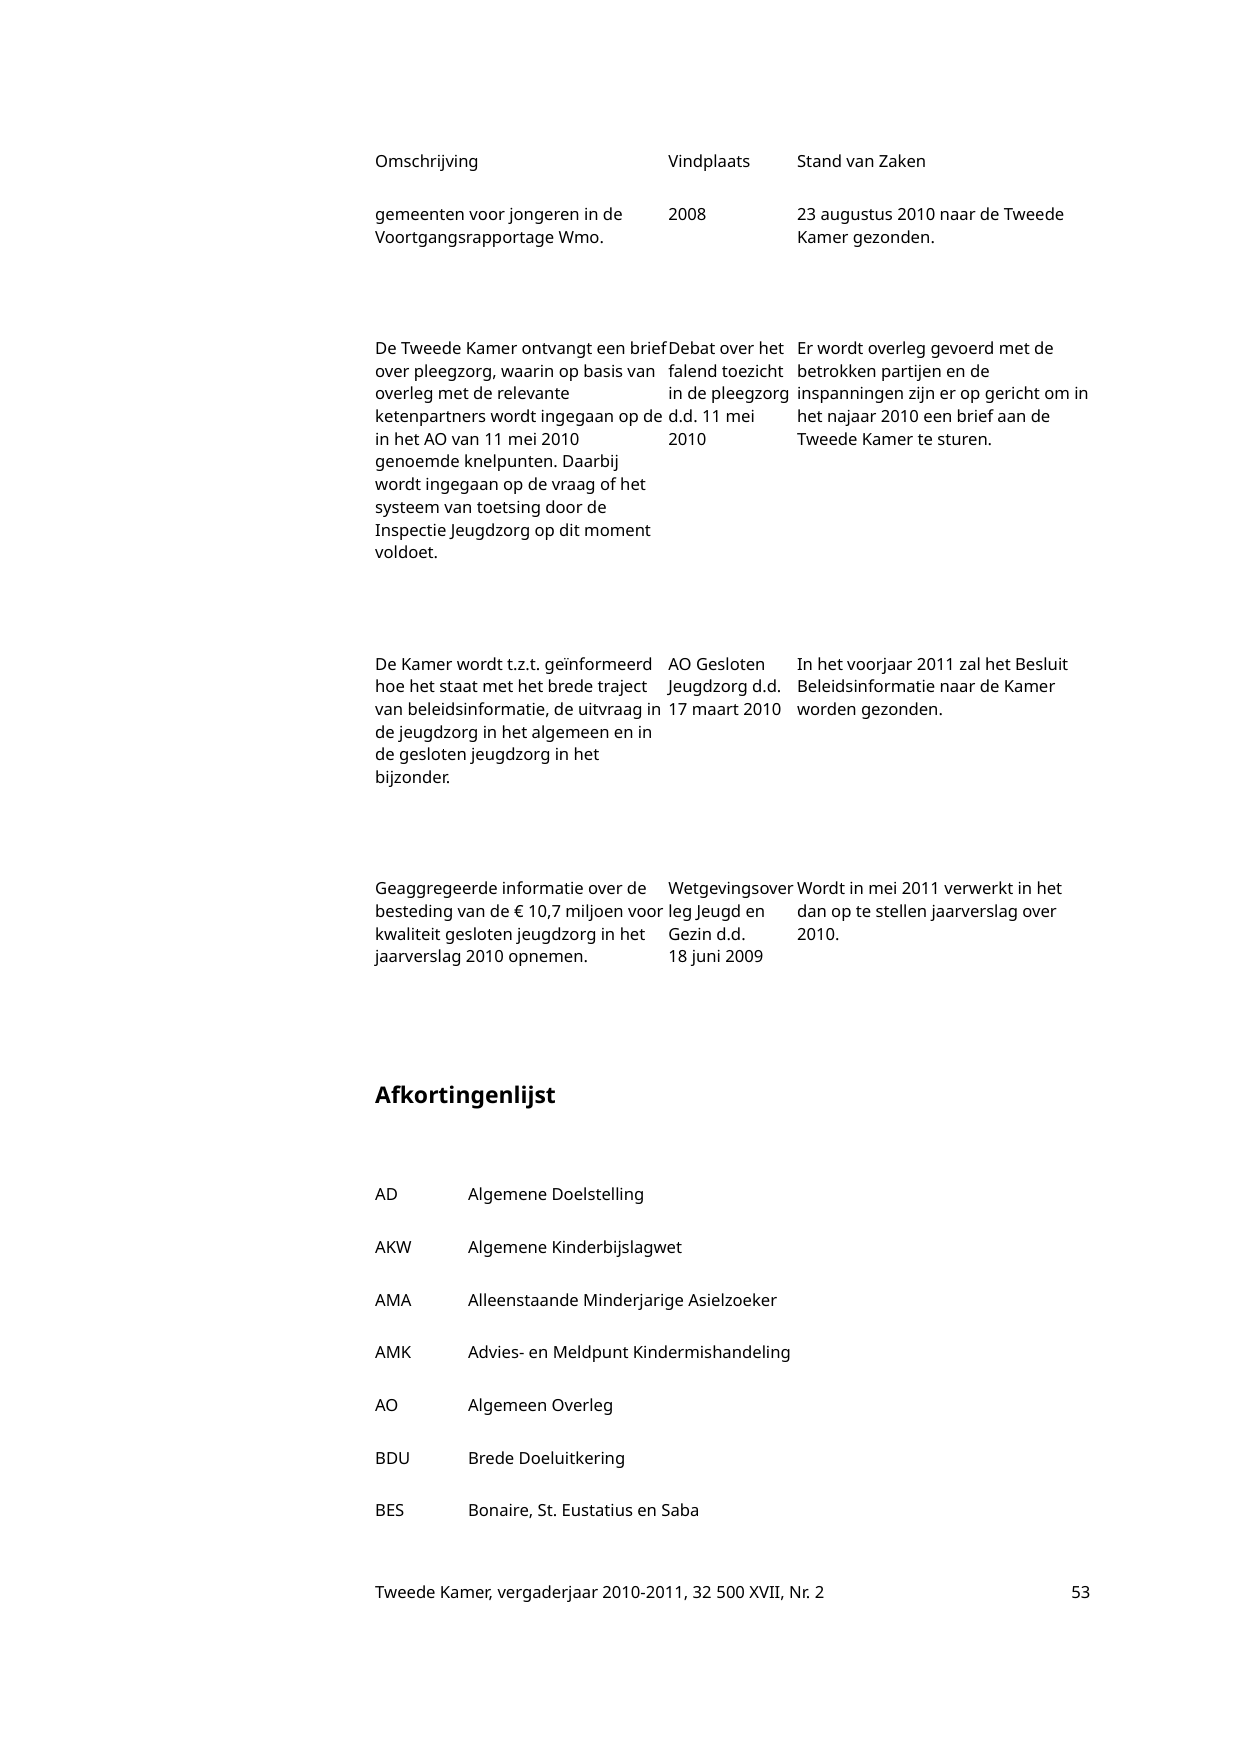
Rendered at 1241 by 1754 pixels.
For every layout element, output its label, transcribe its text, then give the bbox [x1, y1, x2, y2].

table_cell gemeenten voor jongeren in de Voortgangsrapportage Wmo. [375, 203, 668, 278]
table_cell [797, 594, 1090, 652]
table_cell [797, 818, 1090, 877]
table_cell Wordt in mei 2011 verwerkt in het dan op te stellen jaarverslag over 2010. [797, 877, 1090, 998]
table_cell [668, 278, 797, 337]
table_cell Wetgevingsoverleg Jeugd en Gezin d.d. 18 juni 2009 [668, 877, 797, 998]
table_cell Geaggregeerde informatie over de besteding van de € 10,7 miljoen voor kwaliteit gesloten jeugdzorg in het jaarverslag 2010 opnemen. [375, 877, 668, 998]
table_header AD [375, 1183, 468, 1235]
table_cell Algemene Kinderbijslagwet [468, 1235, 1090, 1288]
subtitle Afkortingenlijst [375, 1078, 1090, 1110]
table_header Vindplaats [668, 150, 797, 203]
table_cell AMK [375, 1341, 468, 1393]
table_cell BDU [375, 1446, 468, 1499]
table_cell AO Gesloten Jeugdzorg d.d. 17 maart 2010 [668, 652, 797, 818]
table_cell [375, 278, 668, 337]
table_cell [668, 594, 797, 652]
table_cell 2008 [668, 203, 797, 278]
table_cell [668, 818, 797, 877]
table_cell De Tweede Kamer ontvangt een brief over pleegzorg, waarin op basis van overleg met de relevante ketenpartners wordt ingegaan op de in het AO van 11 mei 2010 genoemde knelpunten. Daarbij wordt ingegaan op de vraag of het systeem van toetsing door de Inspectie Jeugdzorg op dit moment voldoet. [375, 337, 668, 594]
table_cell [375, 594, 668, 652]
table_cell Debat over het falend toezicht in de pleegzorg d.d. 11 mei 2010 [668, 337, 797, 594]
table_cell In het voorjaar 2011 zal het Besluit Beleidsinformatie naar de Kamer worden gezonden. [797, 652, 1090, 818]
table_cell [797, 278, 1090, 337]
table_cell [375, 818, 668, 877]
table_cell Alleenstaande Minderjarige Asielzoeker [468, 1288, 1090, 1341]
table_cell 23 augustus 2010 naar de Tweede Kamer gezonden. [797, 203, 1090, 278]
table_header Omschrijving [375, 150, 668, 203]
table_cell AKW [375, 1235, 468, 1288]
table_cell AMA [375, 1288, 468, 1341]
table_cell BES [375, 1499, 468, 1552]
table_cell Brede Doeluitkering [468, 1446, 1090, 1499]
table_header Algemene Doelstelling [468, 1183, 1090, 1235]
table_header Stand van Zaken [797, 150, 1090, 203]
table_cell De Kamer wordt t.z.t. geïnformeerd hoe het staat met het brede traject van beleidsinformatie, de uitvraag in de jeugdzorg in het algemeen en in de gesloten jeugdzorg in het bijzonder. [375, 652, 668, 818]
table_cell Er wordt overleg gevoerd met de betrokken partijen en de inspanningen zijn er op gericht om in het najaar 2010 een brief aan de Tweede Kamer te sturen. [797, 337, 1090, 594]
table_cell AO [375, 1394, 468, 1446]
table_cell Bonaire, St. Eustatius en Saba [468, 1499, 1090, 1552]
table_cell Advies- en Meldpunt Kindermishandeling [468, 1341, 1090, 1393]
table_cell Algemeen Overleg [468, 1394, 1090, 1446]
